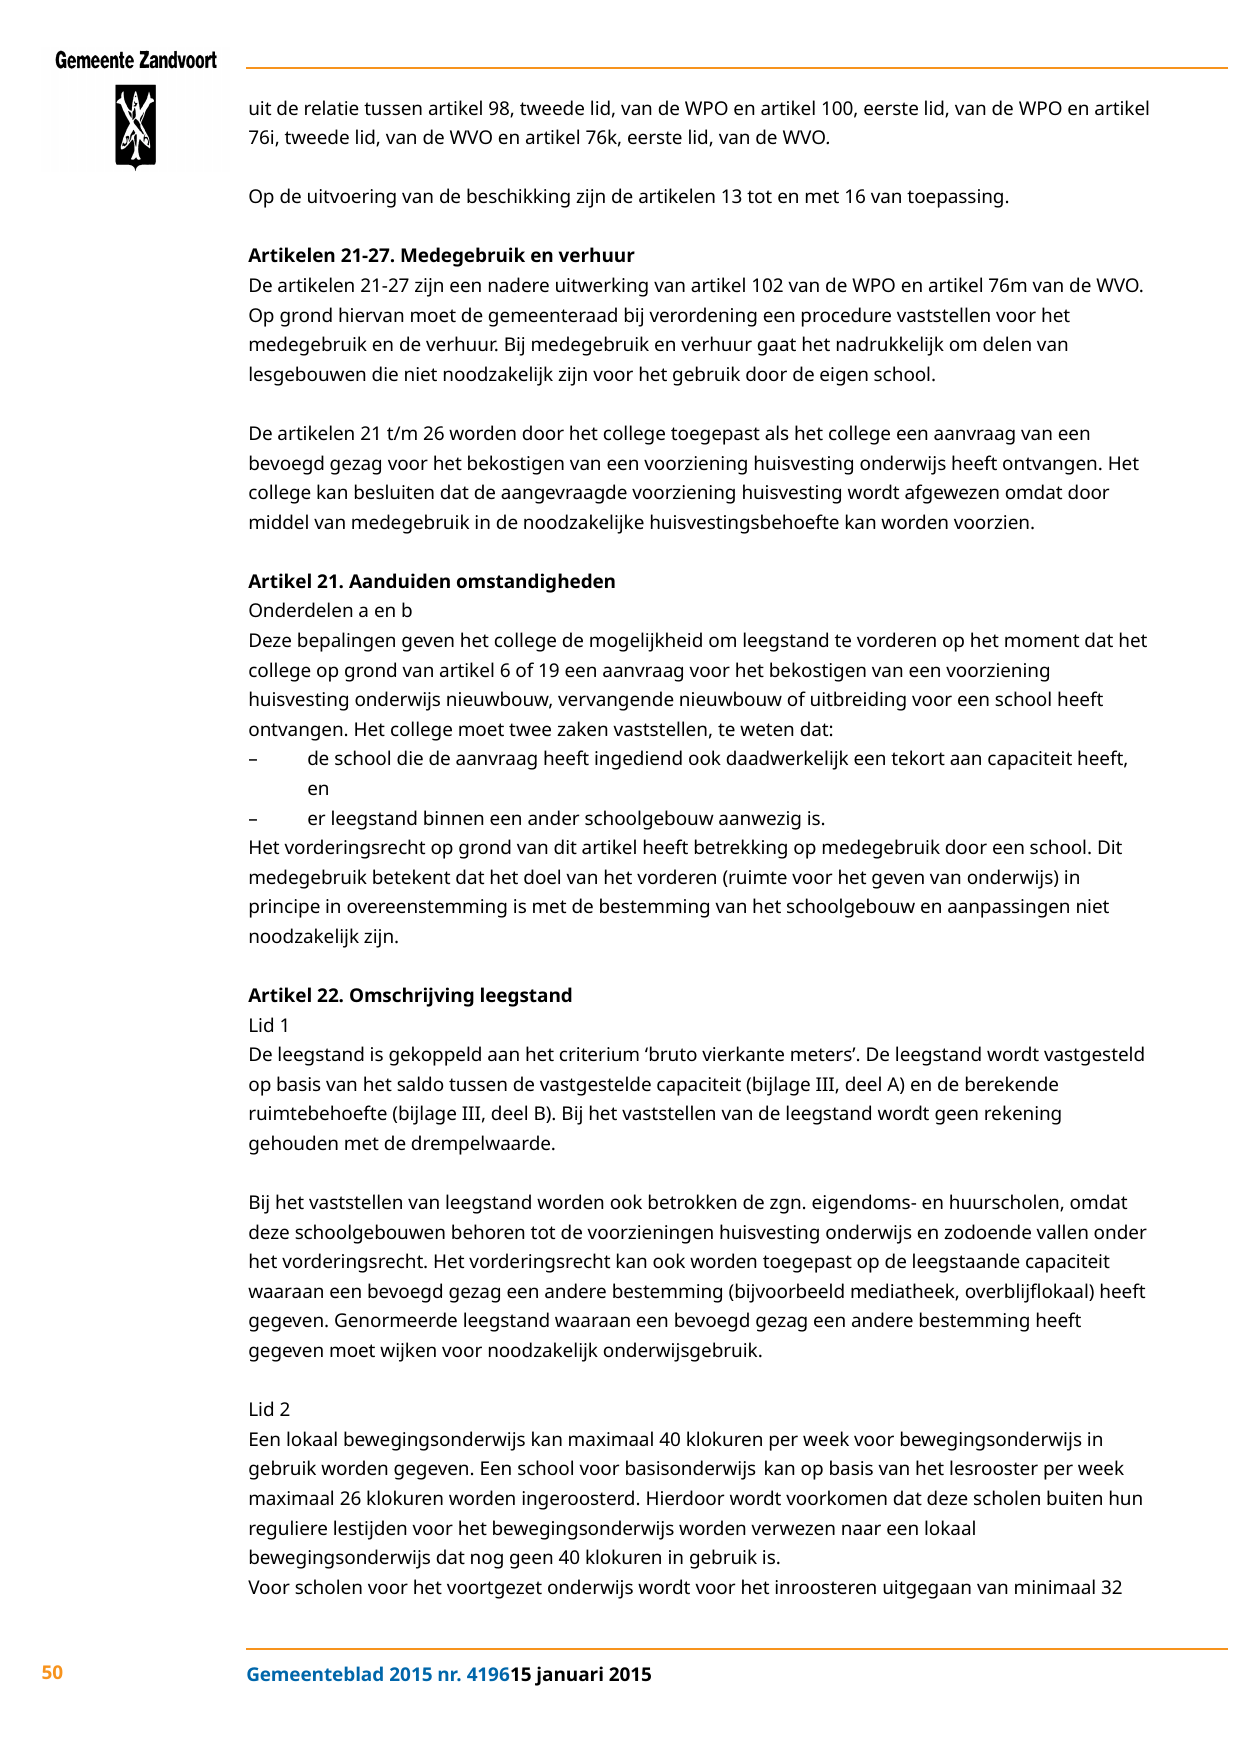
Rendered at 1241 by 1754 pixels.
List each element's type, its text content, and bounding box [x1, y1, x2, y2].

text Deze bepalingen geven het college de mogelijkheid om leegstand te vorderen op het moment dat het college op grond van artikel 6 of 19 een aanvraag voor het bekostigen van een voorziening huisvesting onderwijs nieuwbouw, vervangende nieuwbouw of uitbreiding voor een school heeft ontvangen. Het college moet twee zaken vaststellen, te weten dat: [248, 627, 1152, 742]
text Het vorderingsrecht op grond van dit artikel heeft betrekking op medegebruik door een school. Dit medegebruik betekent dat het doel van het vorderen (ruimte voor het geven van onderwijs) in principe in overeenstemming is met de bestemming van het schoolgebouw en aanpassingen niet noodzakelijk zijn. [248, 834, 1152, 949]
list er leegstand binnen een ander schoolgebouw aanwezig is. [248, 805, 1152, 831]
text De artikelen 21 t/m 26 worden door het college toegepast als het college een aanvraag van een bevoegd gezag voor het bekostigen van een voorziening huisvesting onderwijs heeft ontvangen. Het college kan besluiten dat de aangevraagde voorziening huisvesting wordt afgewezen omdat door middel van medegebruik in de noodzakelijke huisvestingsbehoefte kan worden voorzien. [248, 420, 1152, 535]
text Op de uitvoering van de beschikking zijn de artikelen 13 tot en met 16 van toepassing. [248, 183, 1152, 209]
text Onderdelen a en b [248, 598, 1152, 623]
text Bij het vaststellen van leegstand worden ook betrokken de zgn. eigendoms- en huurscholen, omdat deze schoolgebouwen behoren tot de voorzieningen huisvesting onderwijs en zodoende vallen onder het vorderingsrecht. Het vorderingsrecht kan ook worden toegepast op de leegstaande capaciteit waaraan een bevoegd gezag een andere bestemming (bijvoorbeeld mediatheek, overblijflokaal) heeft gegeven. Genormeerde leegstand waaraan een bevoegd gezag een andere bestemming heeft gegeven moet wijken voor noodzakelijk onderwijsgebruik. [248, 1189, 1152, 1363]
text Een lokaal bewegingsonderwijs kan maximaal 40 klokuren per week voor bewegingsonderwijs in gebruik worden gegeven. Een school voor basisonderwijs kan op basis van het lesrooster per week maximaal 26 klokuren worden ingeroosterd. Hierdoor wordt voorkomen dat deze scholen buiten hun reguliere lestijden voor het bewegingsonderwijs worden verwezen naar een lokaal bewegingsonderwijs dat nog geen 40 klokuren in gebruik is. [248, 1426, 1152, 1570]
picture [41, 47, 231, 172]
text De leegstand is gekoppeld aan het criterium ‘bruto vierkante meters’. De leegstand wordt vastgesteld op basis van het saldo tussen de vastgestelde capaciteit (bijlage III, deel A) en de berekende ruimtebehoefte (bijlage III, deel B). Bij het vaststellen van de leegstand wordt geen rekening gehouden met de drempelwaarde. [248, 1041, 1152, 1156]
text Artikel 22. Omschrijving leegstand [248, 982, 1152, 1008]
text Artikelen 21-27. Medegebruik en verhuur [248, 243, 1152, 268]
text Lid 2 [248, 1396, 1152, 1422]
list de school die de aanvraag heeft ingediend ook daadwerkelijk een tekort aan capaciteit heeft, en [248, 746, 1152, 801]
text Artikel 21. Aanduiden omstandigheden [248, 568, 1152, 594]
text Voor scholen voor het voortgezet onderwijs wordt voor het inroosteren uitgegaan van minimaal 32 [248, 1574, 1152, 1600]
text Lid 1 [248, 1012, 1152, 1038]
text uit de relatie tussen artikel 98, tweede lid, van de WPO en artikel 100, eerste lid, van de WPO en artikel 76i, tweede lid, van de WVO en artikel 76k, eerste lid, van de WVO. [248, 95, 1152, 150]
text De artikelen 21-27 zijn een nadere uitwerking van artikel 102 van de WPO en artikel 76m van de WVO. Op grond hiervan moet de gemeenteraad bij verordening een procedure vaststellen voor het medegebruik en de verhuur. Bij medegebruik en verhuur gaat het nadrukkelijk om delen van lesgebouwen die niet noodzakelijk zijn voor het gebruik door de eigen school. [248, 272, 1152, 387]
